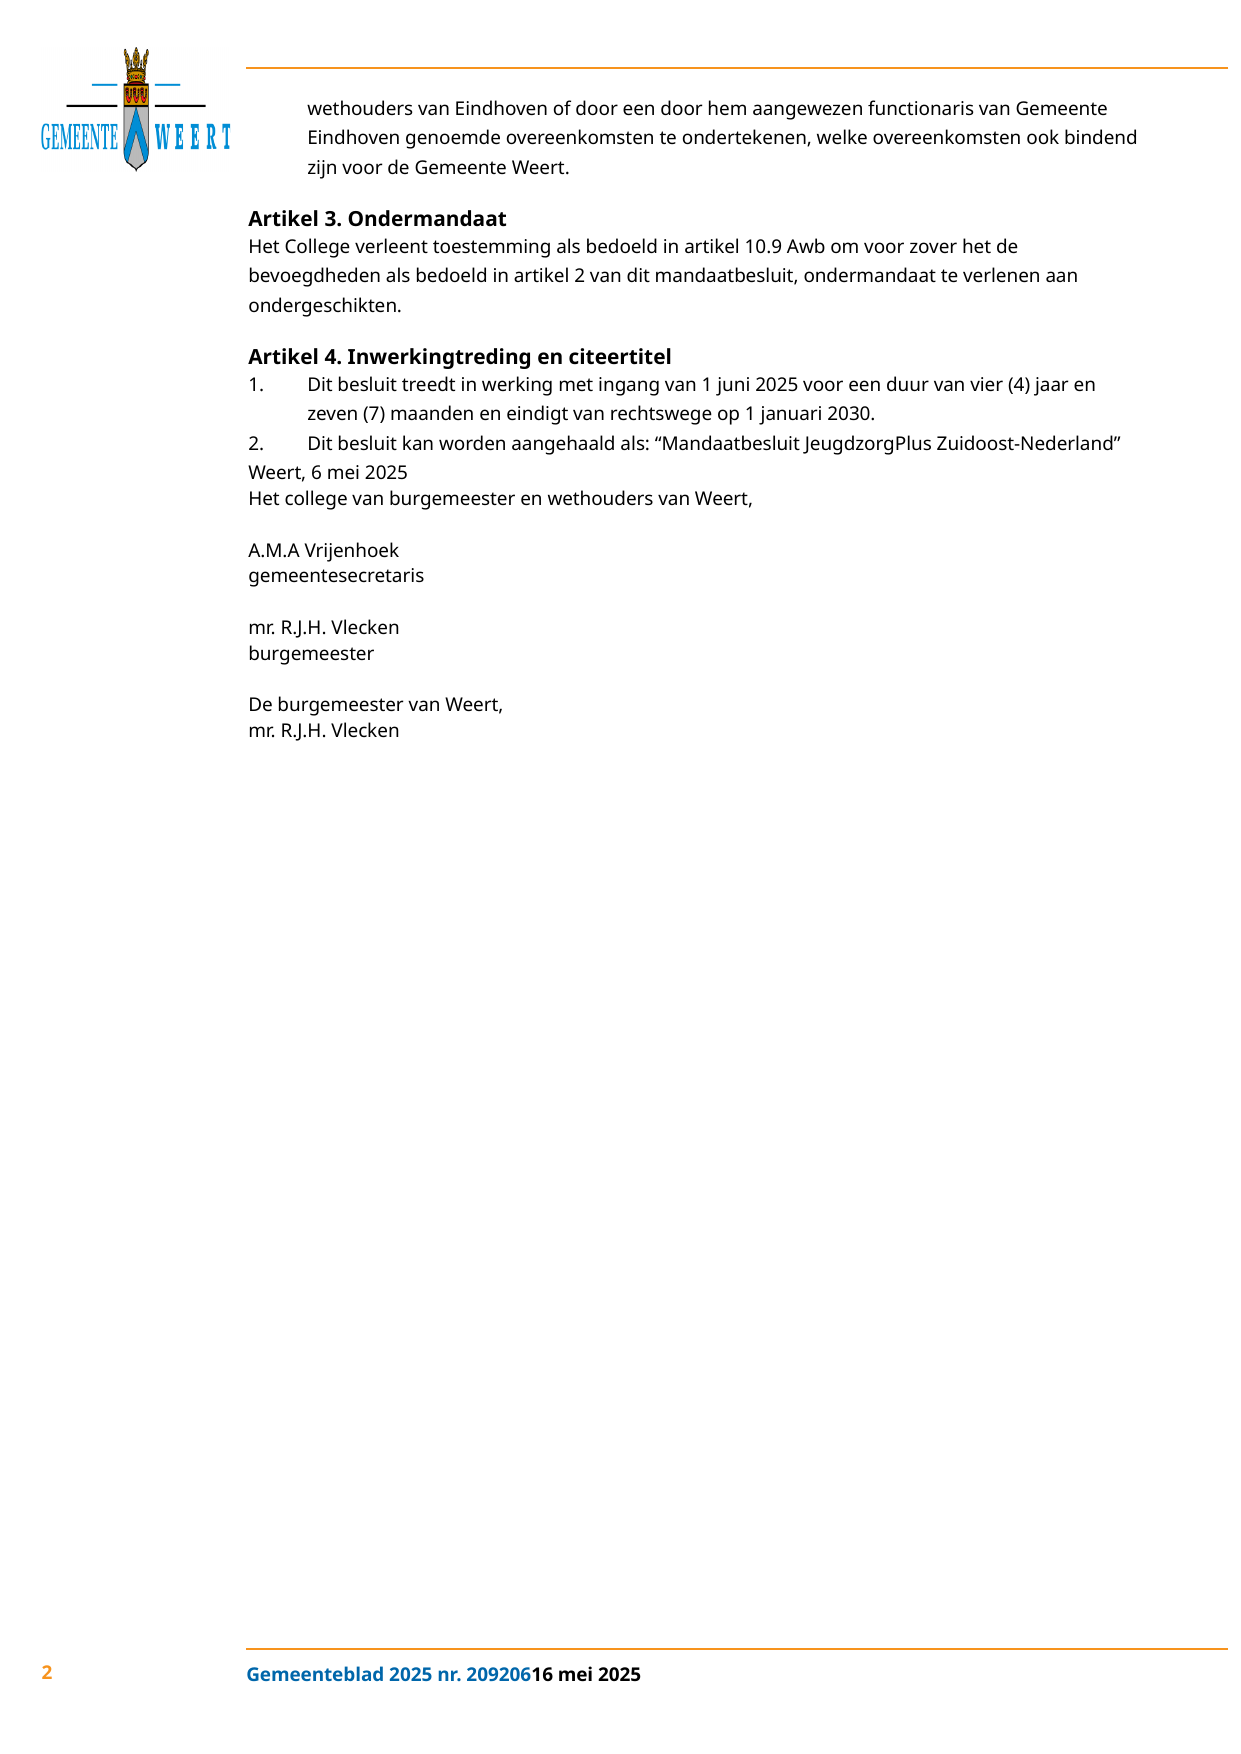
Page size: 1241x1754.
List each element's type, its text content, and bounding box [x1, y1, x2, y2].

text Het College verleent toestemming als bedoeld in artikel 10.9 Awb om voor zover het de bevoegdheden als bedoeld in artikel 2 van dit mandaatbesluit, ondermandaat te verlenen aan ondergeschikten. [248, 233, 1152, 318]
text Artikel 4. Inwerkingtreding en citeertitel [248, 342, 1152, 371]
text burgemeester [248, 640, 1152, 665]
text A.M.A Vrijenhoek [248, 537, 1152, 562]
text mr. R.J.H. Vlecken [248, 717, 1152, 743]
text gemeentesecretaris [248, 562, 1152, 588]
list Dit besluit treedt in werking met ingang van 1 juni 2025 voor een duur van vier (4) jaar en zeven (7) maanden en eindigt van rechtswege op 1 januari 2030. [248, 371, 1152, 426]
text Weert, 6 mei 2025 [248, 459, 1152, 485]
picture [41, 47, 231, 172]
list Dit besluit kan worden aangehaald als: “Mandaatbesluit JeugdzorgPlus Zuidoost-Nederland” [248, 430, 1152, 456]
list wethouders van Eindhoven of door een door hem aangewezen functionaris van Gemeente Eindhoven genoemde overeenkomsten te ondertekenen, welke overeenkomsten ook bindend zijn voor de Gemeente Weert. [248, 95, 1152, 180]
text mr. R.J.H. Vlecken [248, 614, 1152, 640]
text Artikel 3. Ondermandaat [248, 204, 1152, 233]
text De burgemeester van Weert, [248, 691, 1152, 717]
text Het college van burgemeester en wethouders van Weert, [248, 485, 1152, 511]
